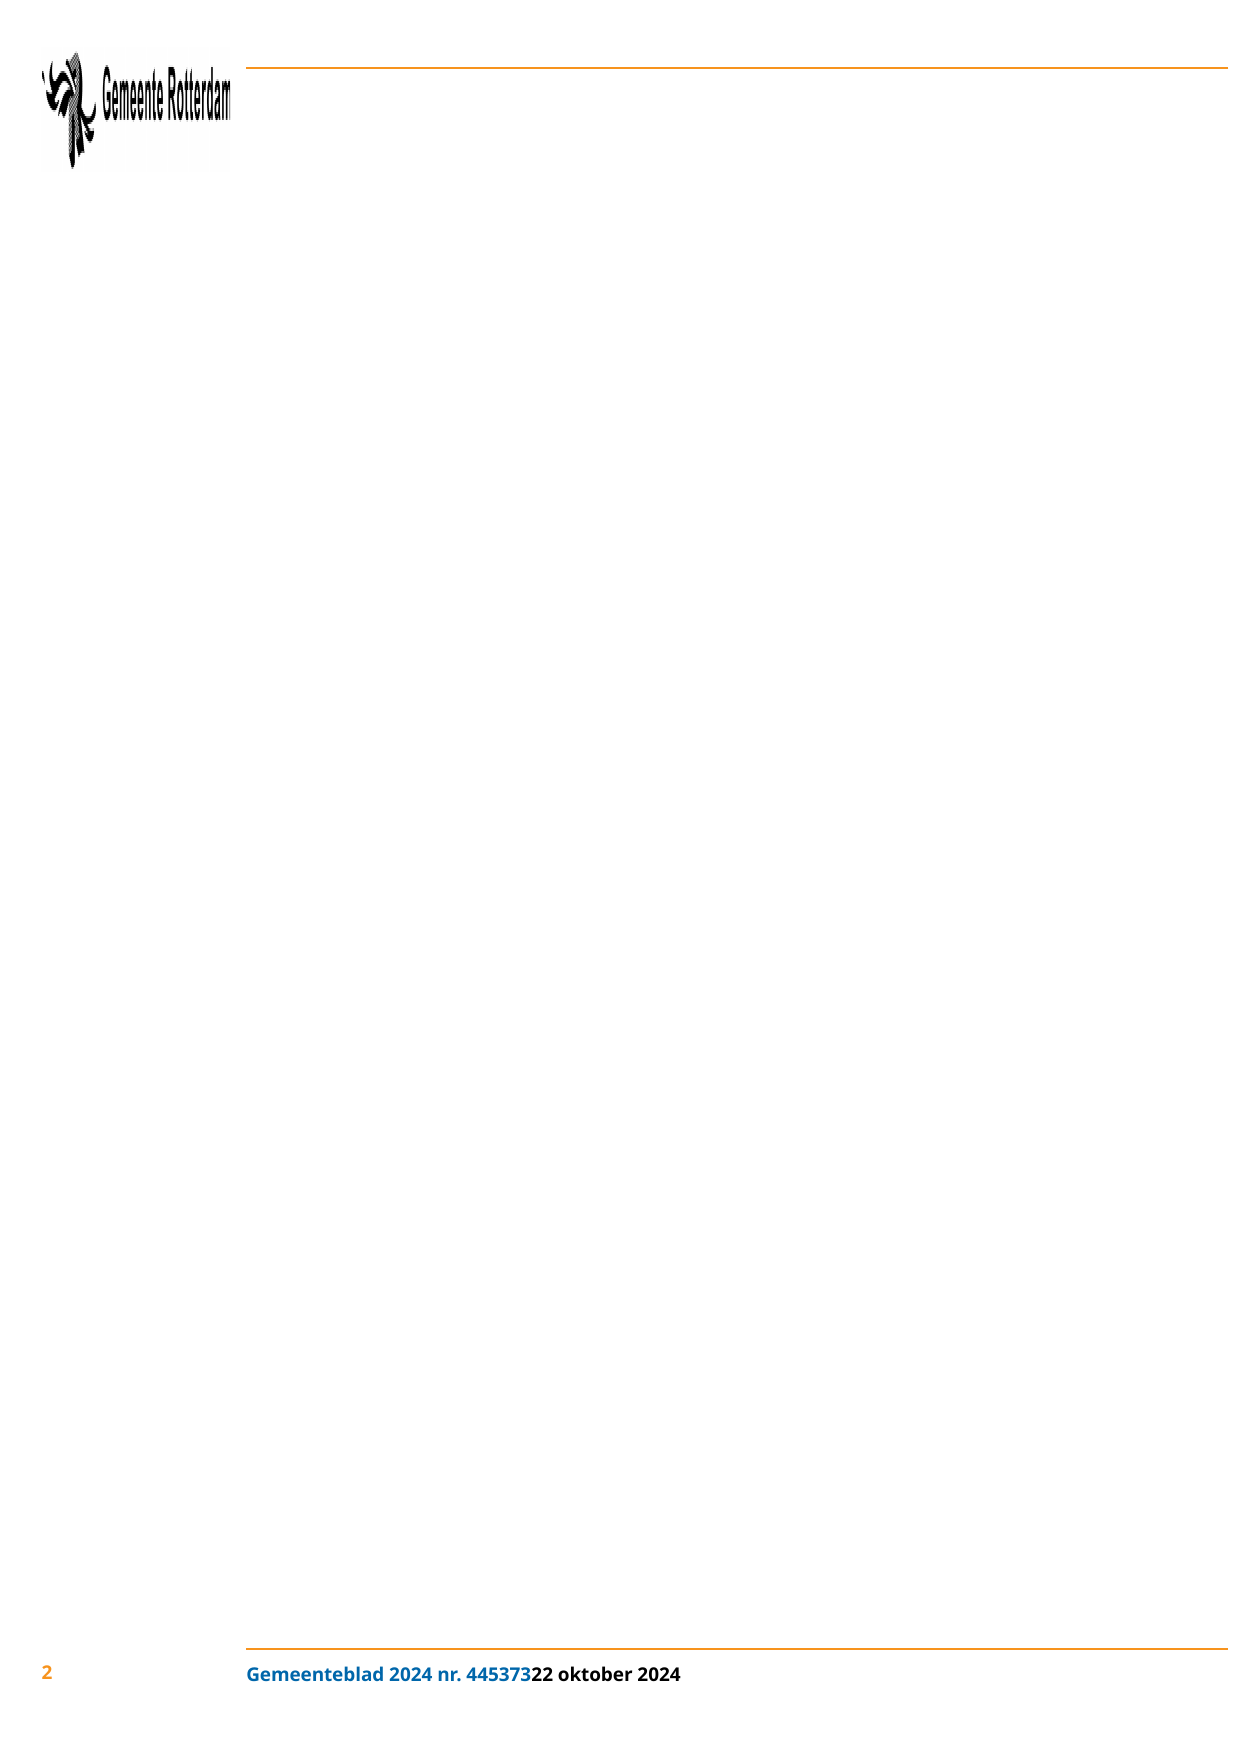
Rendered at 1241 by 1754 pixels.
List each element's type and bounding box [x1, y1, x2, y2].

picture [41, 47, 231, 172]
